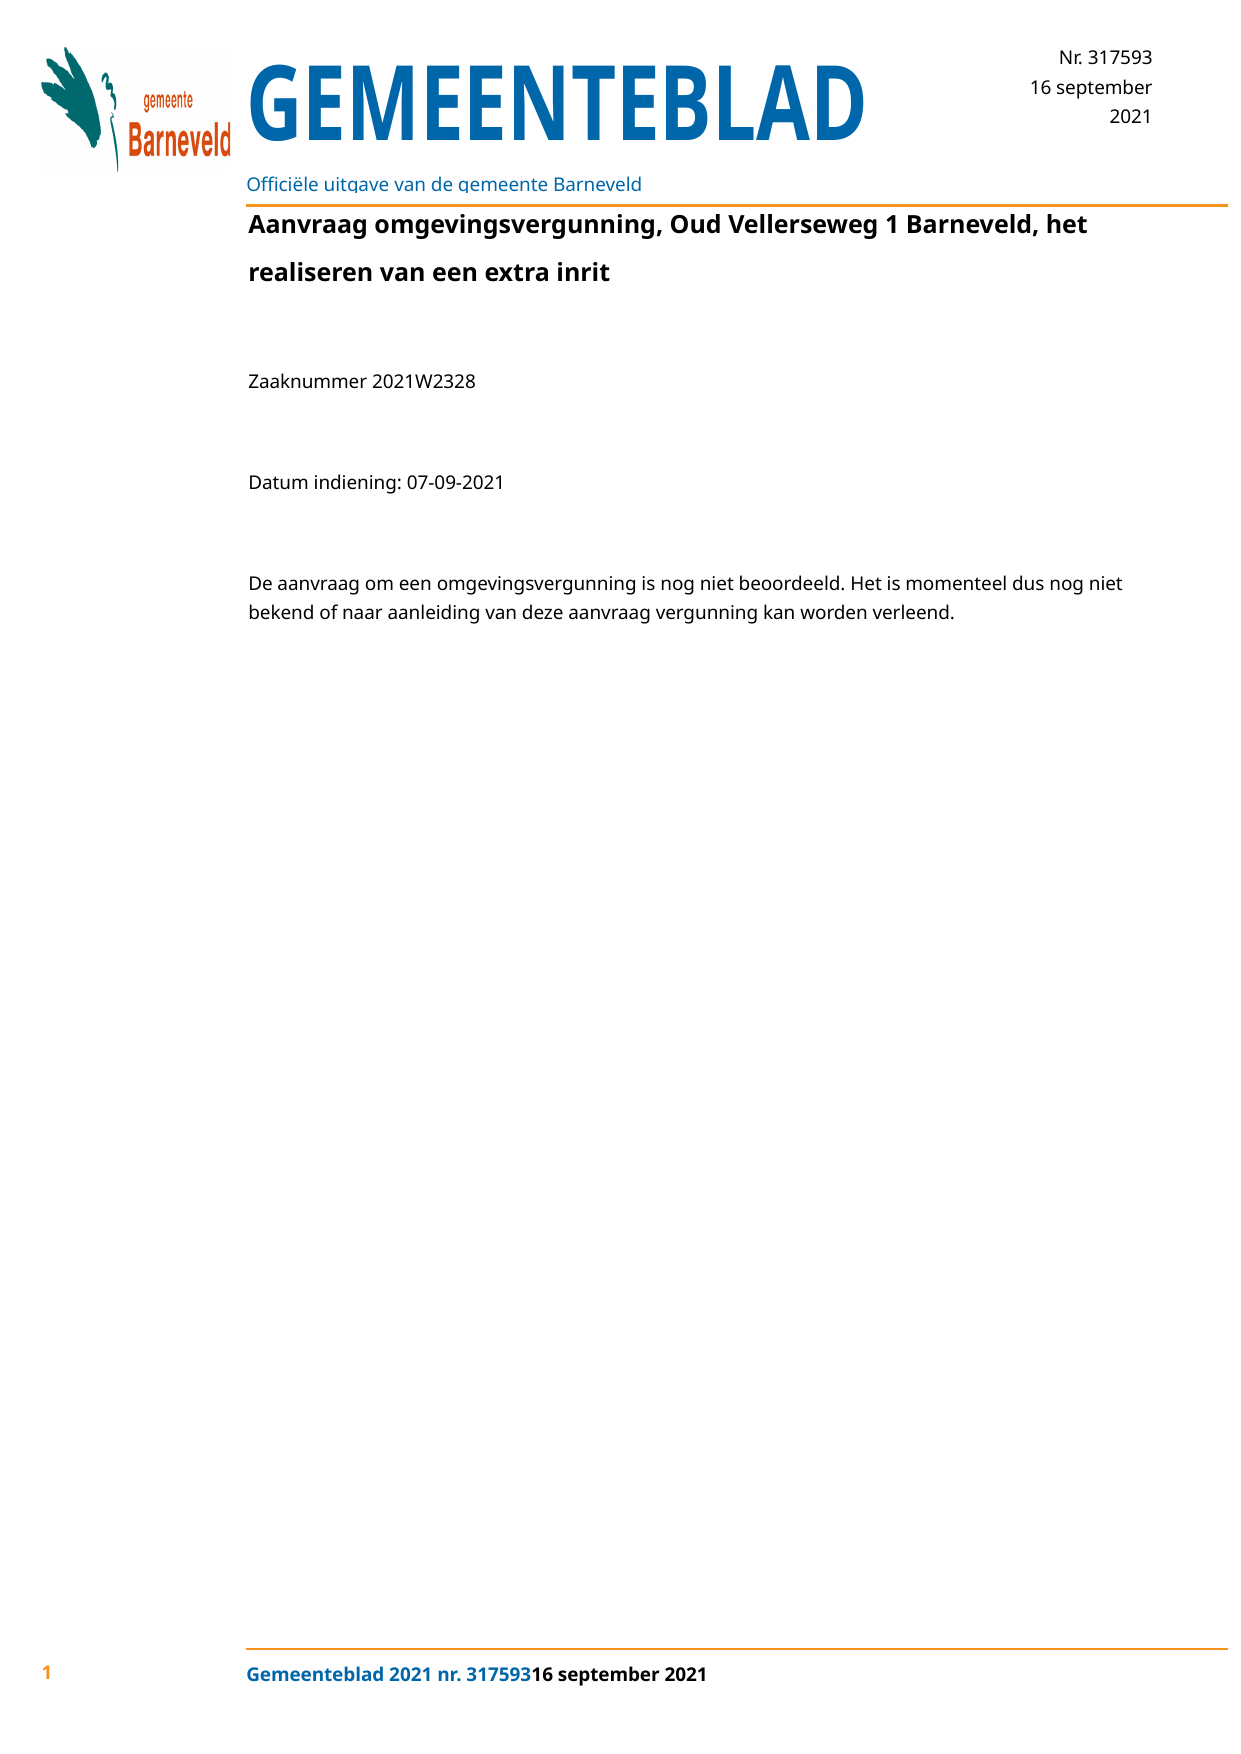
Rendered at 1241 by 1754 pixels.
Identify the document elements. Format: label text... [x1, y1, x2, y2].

text De aanvraag om een omgevingsvergunning is nog niet beoordeeld. Het is momenteel dus nog niet bekend of naar aanleiding van deze aanvraag vergunning kan worden verleend. [248, 570, 1152, 625]
text Datum indiening: 07-09-2021 [248, 469, 1152, 495]
picture [41, 47, 231, 172]
text Aanvraag omgevingsvergunning, Oud Vellerseweg 1 Barneveld, het realiseren van een extra inrit [248, 207, 1152, 288]
text Zaaknummer 2021W2328 [248, 368, 1152, 394]
